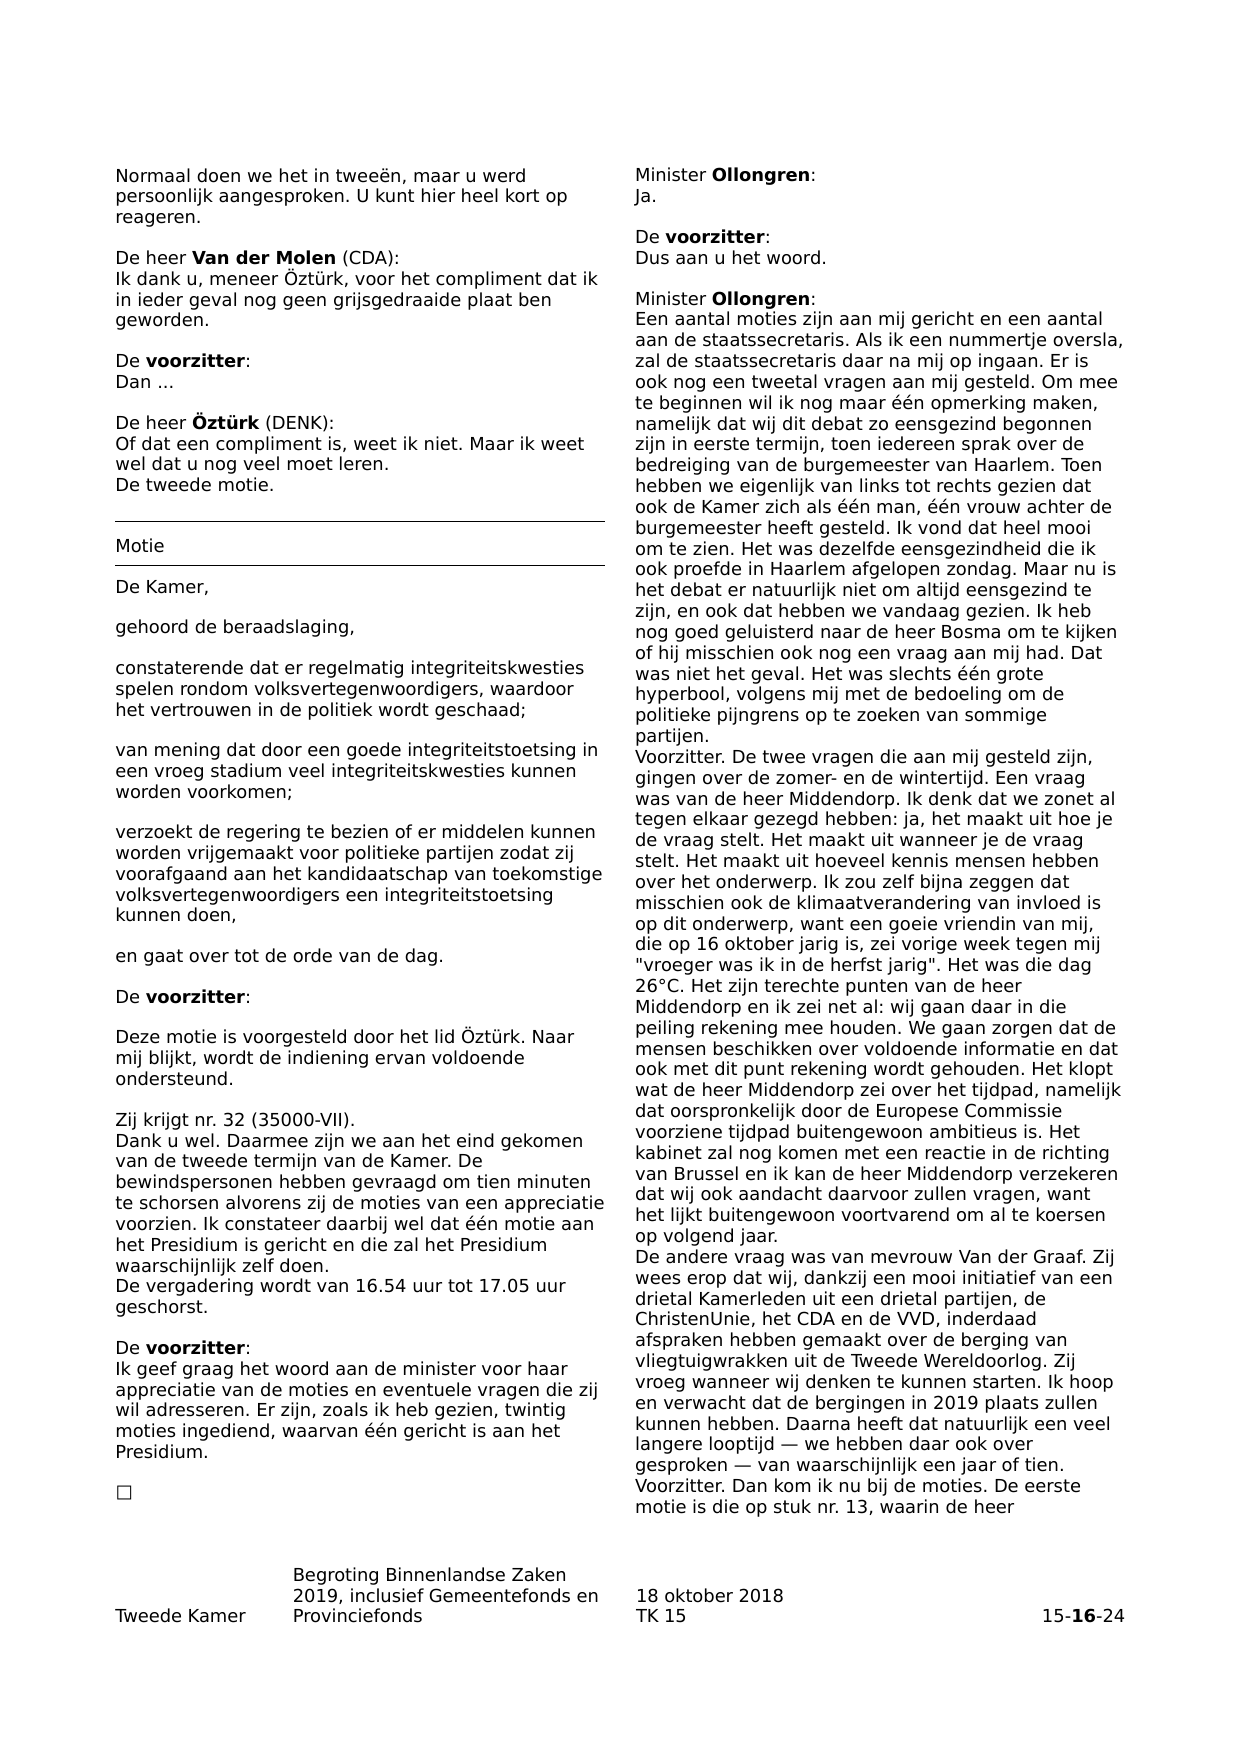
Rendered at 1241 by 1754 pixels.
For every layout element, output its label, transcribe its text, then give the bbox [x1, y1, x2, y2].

text De andere vraag was van mevrouw Van der Graaf. Zij wees erop dat wij, dankzij een mooi initiatief van een drietal Kamerleden uit een drietal partijen, de ChristenUnie, het CDA en de VVD, inderdaad afspraken hebben gemaakt over de berging van vliegtuigwrakken uit de Tweede Wereldoorlog. Zij vroeg wanneer wij denken te kunnen starten. Ik hoop en verwacht dat de bergingen in 2019 plaats zullen kunnen hebben. Daarna heeft dat natuurlijk een veel langere looptijd — we hebben daar ook over gesproken — van waarschijnlijk een jaar of tien. [635, 1247, 1125, 1476]
text De tweede motie. [115, 475, 605, 496]
text Minister Ollongren: [635, 288, 1125, 309]
text De voorzitter: [115, 987, 605, 1007]
text De heer Van der Molen (CDA): [115, 248, 605, 268]
text en gaat over tot de orde van de dag. [115, 946, 605, 967]
text Dus aan u het woord. [635, 248, 1125, 268]
text Minister Ollongren: [635, 165, 1125, 186]
text De Kamer, [115, 576, 605, 597]
text De heer Öztürk (DENK): [115, 413, 605, 433]
text van mening dat door een goede integriteitstoetsing in een vroeg stadium veel integriteitskwesties kunnen worden voorkomen; [115, 740, 605, 802]
text Of dat een compliment is, weet ik niet. Maar ik weet wel dat u nog veel moet leren. [115, 433, 605, 475]
text De voorzitter: [635, 227, 1125, 248]
text Ja. [635, 186, 1125, 207]
text constaterende dat er regelmatig integriteitskwesties spelen rondom volksvertegenwoordigers, waardoor het vertrouwen in de politiek wordt geschaad; [115, 658, 605, 720]
text gehoord de beraadslaging, [115, 617, 605, 638]
text Deze motie is voorgesteld door het lid Öztürk. Naar mij blijkt, wordt de indiening ervan voldoende ondersteund. [115, 1027, 605, 1089]
text Dank u wel. Daarmee zijn we aan het eind gekomen van de tweede termijn van de Kamer. De bewindspersonen hebben gevraagd om tien minuten te schorsen alvorens zij de moties van een appreciatie voorzien. Ik constateer daarbij wel dat één motie aan het Presidium is gericht en die zal het Presidium waarschijnlijk zelf doen. [115, 1130, 605, 1276]
text Zij krijgt nr. 32 (35000-VII). [115, 1109, 605, 1130]
text Dan ... [115, 372, 605, 393]
text De vergadering wordt van 16.54 uur tot 17.05 uur geschorst. [115, 1276, 605, 1318]
text De voorzitter: [115, 1338, 605, 1358]
text Een aantal moties zijn aan mij gericht en een aantal aan de staatssecretaris. Als ik een nummertje oversla, zal de staatssecretaris daar na mij op ingaan. Er is ook nog een tweetal vragen aan mij gesteld. Om mee te beginnen wil ik nog maar één opmerking maken, namelijk dat wij dit debat zo eensgezind begonnen zijn in eerste termijn, toen iedereen sprak over de bedreiging van de burgemeester van Haarlem. Toen hebben we eigenlijk van links tot rechts gezien dat ook de Kamer zich als één man, één vrouw achter de burgemeester heeft gesteld. Ik vond dat heel mooi om te zien. Het was dezelfde eensgezindheid die ik ook proefde in Haarlem afgelopen zondag. Maar nu is het debat er natuurlijk niet om altijd eensgezind te zijn, en ook dat hebben we vandaag gezien. Ik heb nog goed geluisterd naar de heer Bosma om te kijken of hij misschien ook nog een vraag aan mij had. Dat was niet het geval. Het was slechts één grote hyperbool, volgens mij met de bedoeling om de politieke pijngrens op te zoeken van sommige partijen. [635, 309, 1125, 747]
text Ik geef graag het woord aan de minister voor haar appreciatie van de moties en eventuele vragen die zij wil adresseren. Er zijn, zoals ik heb gezien, twintig moties ingediend, waarvan één gericht is aan het Presidium. [115, 1358, 605, 1463]
text Ik dank u, meneer Öztürk, voor het compliment dat ik in ieder geval nog geen grijsgedraaide plaat ben geworden. [115, 268, 605, 331]
text Voorzitter. Dan kom ik nu bij de moties. De eerste motie is die op stuk nr. 13, waarin de heer [635, 1476, 1125, 1517]
text ⬜ [115, 1483, 605, 1503]
text verzoekt de regering te bezien of er middelen kunnen worden vrijgemaakt voor politieke partijen zodat zij voorafgaand aan het kandidaatschap van toekomstige volksvertegenwoordigers een integriteitstoetsing kunnen doen, [115, 822, 605, 926]
text De voorzitter: [115, 351, 605, 372]
text Normaal doen we het in tweeën, maar u werd persoonlijk aangesproken. U kunt hier heel kort op reageren. [115, 165, 605, 228]
text Voorzitter. De twee vragen die aan mij gesteld zijn, gingen over de zomer- en de wintertijd. Een vraag was van de heer Middendorp. Ik denk dat we zonet al tegen elkaar gezegd hebben: ja, het maakt uit hoe je de vraag stelt. Het maakt uit wanneer je de vraag stelt. Het maakt uit hoeveel kennis mensen hebben over het onderwerp. Ik zou zelf bijna zeggen dat misschien ook de klimaatverandering van invloed is op dit onderwerp, want een goeie vriendin van mij, die op 16 oktober jarig is, zei vorige week tegen mij "vroeger was ik in de herfst jarig". Het was die dag 26°C. Het zijn terechte punten van de heer Middendorp en ik zei net al: wij gaan daar in die peiling rekening mee houden. We gaan zorgen dat de mensen beschikken over voldoende informatie en dat ook met dit punt rekening wordt gehouden. Het klopt wat de heer Middendorp zei over het tijdpad, namelijk dat oorspronkelijk door de Europese Commissie voorziene tijdpad buitengewoon ambitieus is. Het kabinet zal nog komen met een reactie in de richting van Brussel en ik kan de heer Middendorp verzekeren dat wij ook aandacht daarvoor zullen vragen, want het lijkt buitengewoon voortvarend om al te koersen op volgend jaar. [635, 747, 1125, 1247]
text Motie [115, 536, 605, 556]
